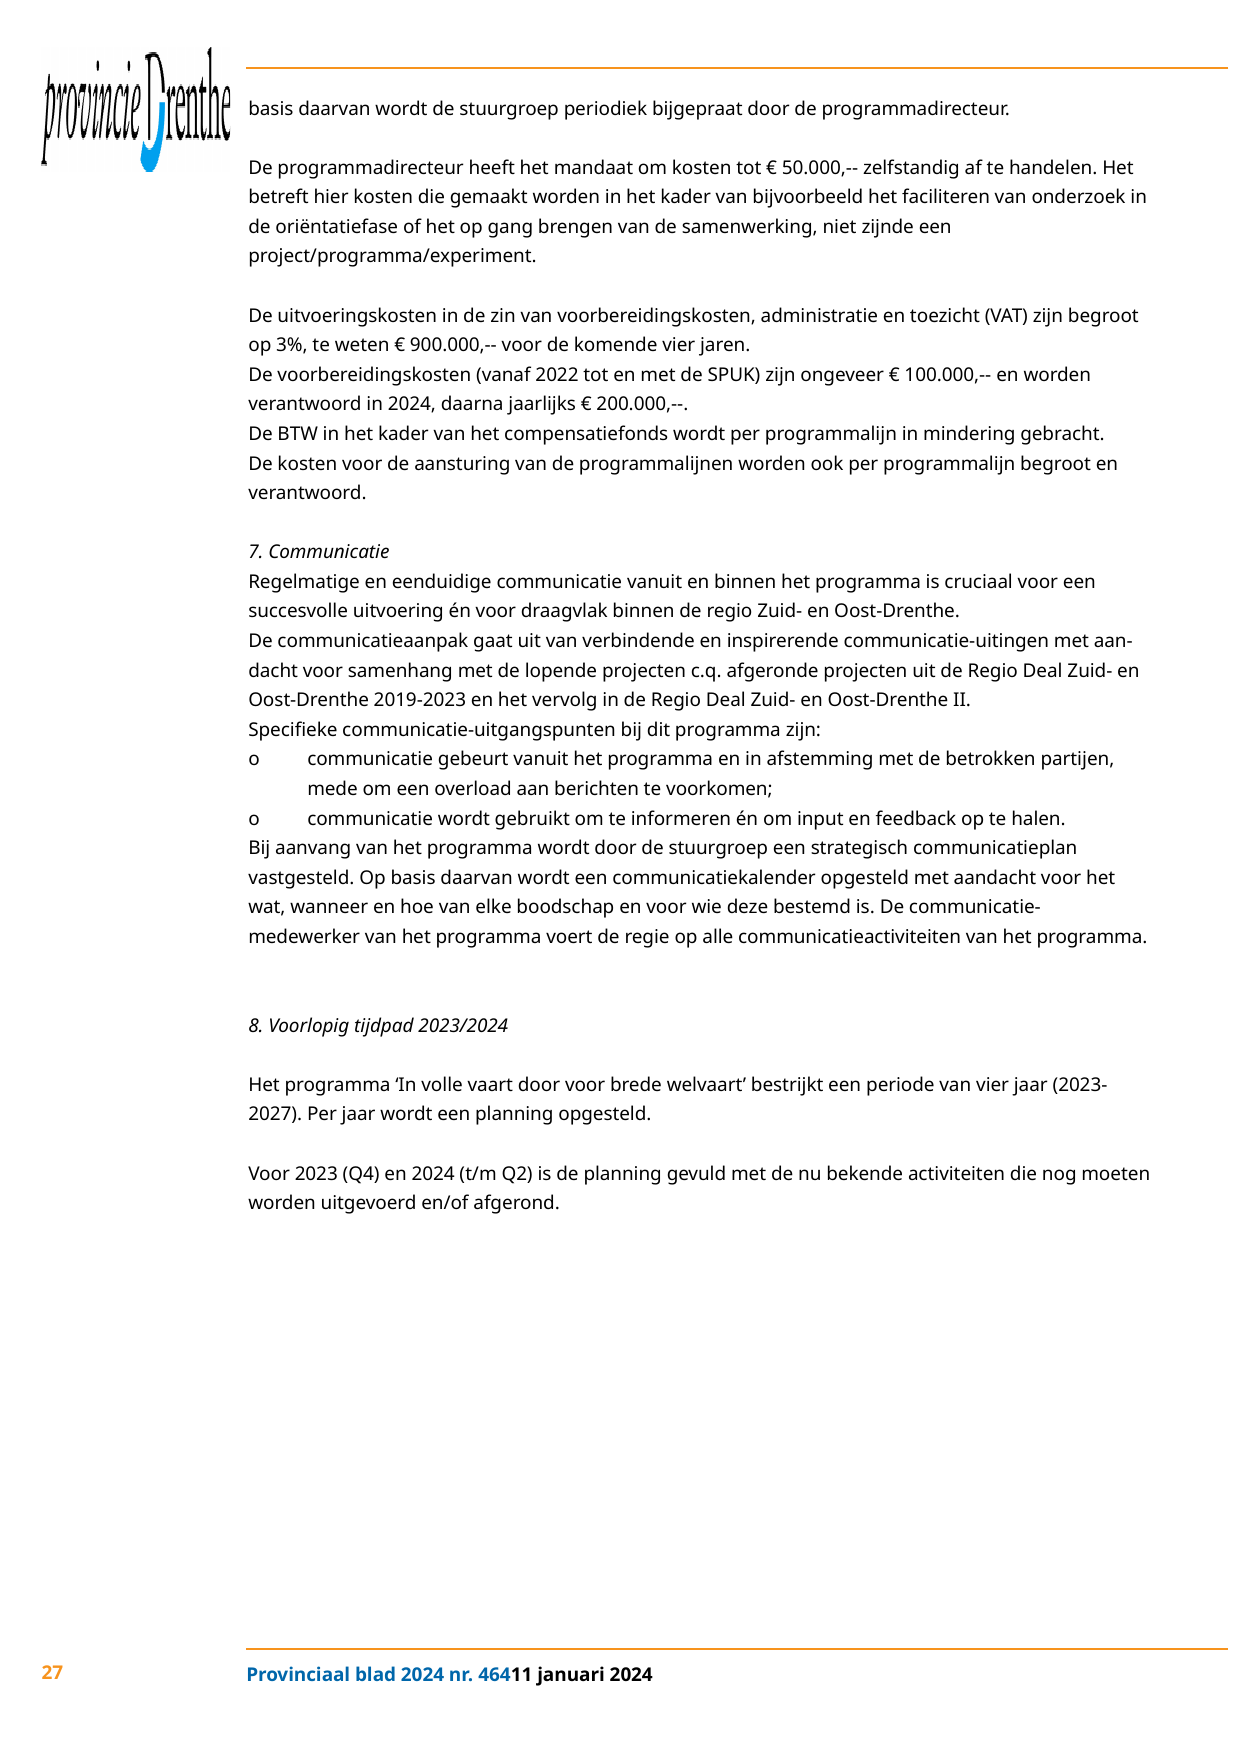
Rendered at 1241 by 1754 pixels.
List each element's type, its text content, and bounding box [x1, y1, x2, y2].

text Voor 2023 (Q4) en 2024 (t/m Q2) is de planning gevuld met de nu bekende activiteiten die nog moeten worden uitgevoerd en/of afgerond. [248, 1160, 1152, 1215]
list communicatie wordt gebruikt om te informeren én om input en feedback op te halen. [248, 805, 1152, 831]
text 8. Voorlopig tijdpad 2023/2024 [248, 1012, 1152, 1038]
picture [41, 47, 231, 172]
text De programmadirecteur heeft het mandaat om kosten tot € 50.000,-- zelfstandig af te handelen. Het betreft hier kosten die gemaakt worden in het kader van bijvoorbeeld het faciliteren van onderzoek in de oriëntatiefase of het op gang brengen van de samenwerking, niet zijnde een project/programma/experiment. [248, 154, 1152, 268]
text De kosten voor de aansturing van de programmalijnen worden ook per programmalijn begroot en verantwoord. [248, 450, 1152, 505]
text Bij aanvang van het programma wordt door de stuurgroep een strategisch communicatieplan vastgesteld. Op basis daarvan wordt een communicatiekalender opgesteld met aandacht voor het wat, wanneer en hoe van elke boodschap en voor wie deze bestemd is. De communicatie-medewerker van het programma voert de regie op alle communicatieactiviteiten van het programma. [248, 834, 1152, 949]
text Regelmatige en eenduidige communicatie vanuit en binnen het programma is cruciaal voor een succesvolle uitvoering én voor draagvlak binnen de regio Zuid- en Oost-Drenthe. [248, 568, 1152, 623]
text Specifieke communicatie-uitgangspunten bij dit programma zijn: [248, 716, 1152, 742]
text 7. Communicatie [248, 538, 1152, 564]
list communicatie gebeurt vanuit het programma en in afstemming met de betrokken partijen, mede om een overload aan berichten te voorkomen; [248, 746, 1152, 801]
text basis daarvan wordt de stuurgroep periodiek bijgepraat door de programmadirecteur. [248, 95, 1152, 121]
text De voorbereidingskosten (vanaf 2022 tot en met de SPUK) zijn ongeveer € 100.000,-- en worden verantwoord in 2024, daarna jaarlijks € 200.000,--. [248, 361, 1152, 416]
text De uitvoeringskosten in de zin van voorbereidingskosten, administratie en toezicht (VAT) zijn begroot op 3%, te weten € 900.000,-- voor de komende vier jaren. [248, 302, 1152, 357]
text Het programma ‘In volle vaart door voor brede welvaart’ bestrijkt een periode van vier jaar (2023-2027). Per jaar wordt een planning opgesteld. [248, 1071, 1152, 1126]
text De communicatieaanpak gaat uit van verbindende en inspirerende communicatie-uitingen met aan- dacht voor samenhang met de lopende projecten c.q. afgeronde projecten uit de Regio Deal Zuid- en Oost-Drenthe 2019-2023 en het vervolg in de Regio Deal Zuid- en Oost-Drenthe II. [248, 627, 1152, 712]
text De BTW in het kader van het compensatiefonds wordt per programmalijn in mindering gebracht. [248, 420, 1152, 446]
